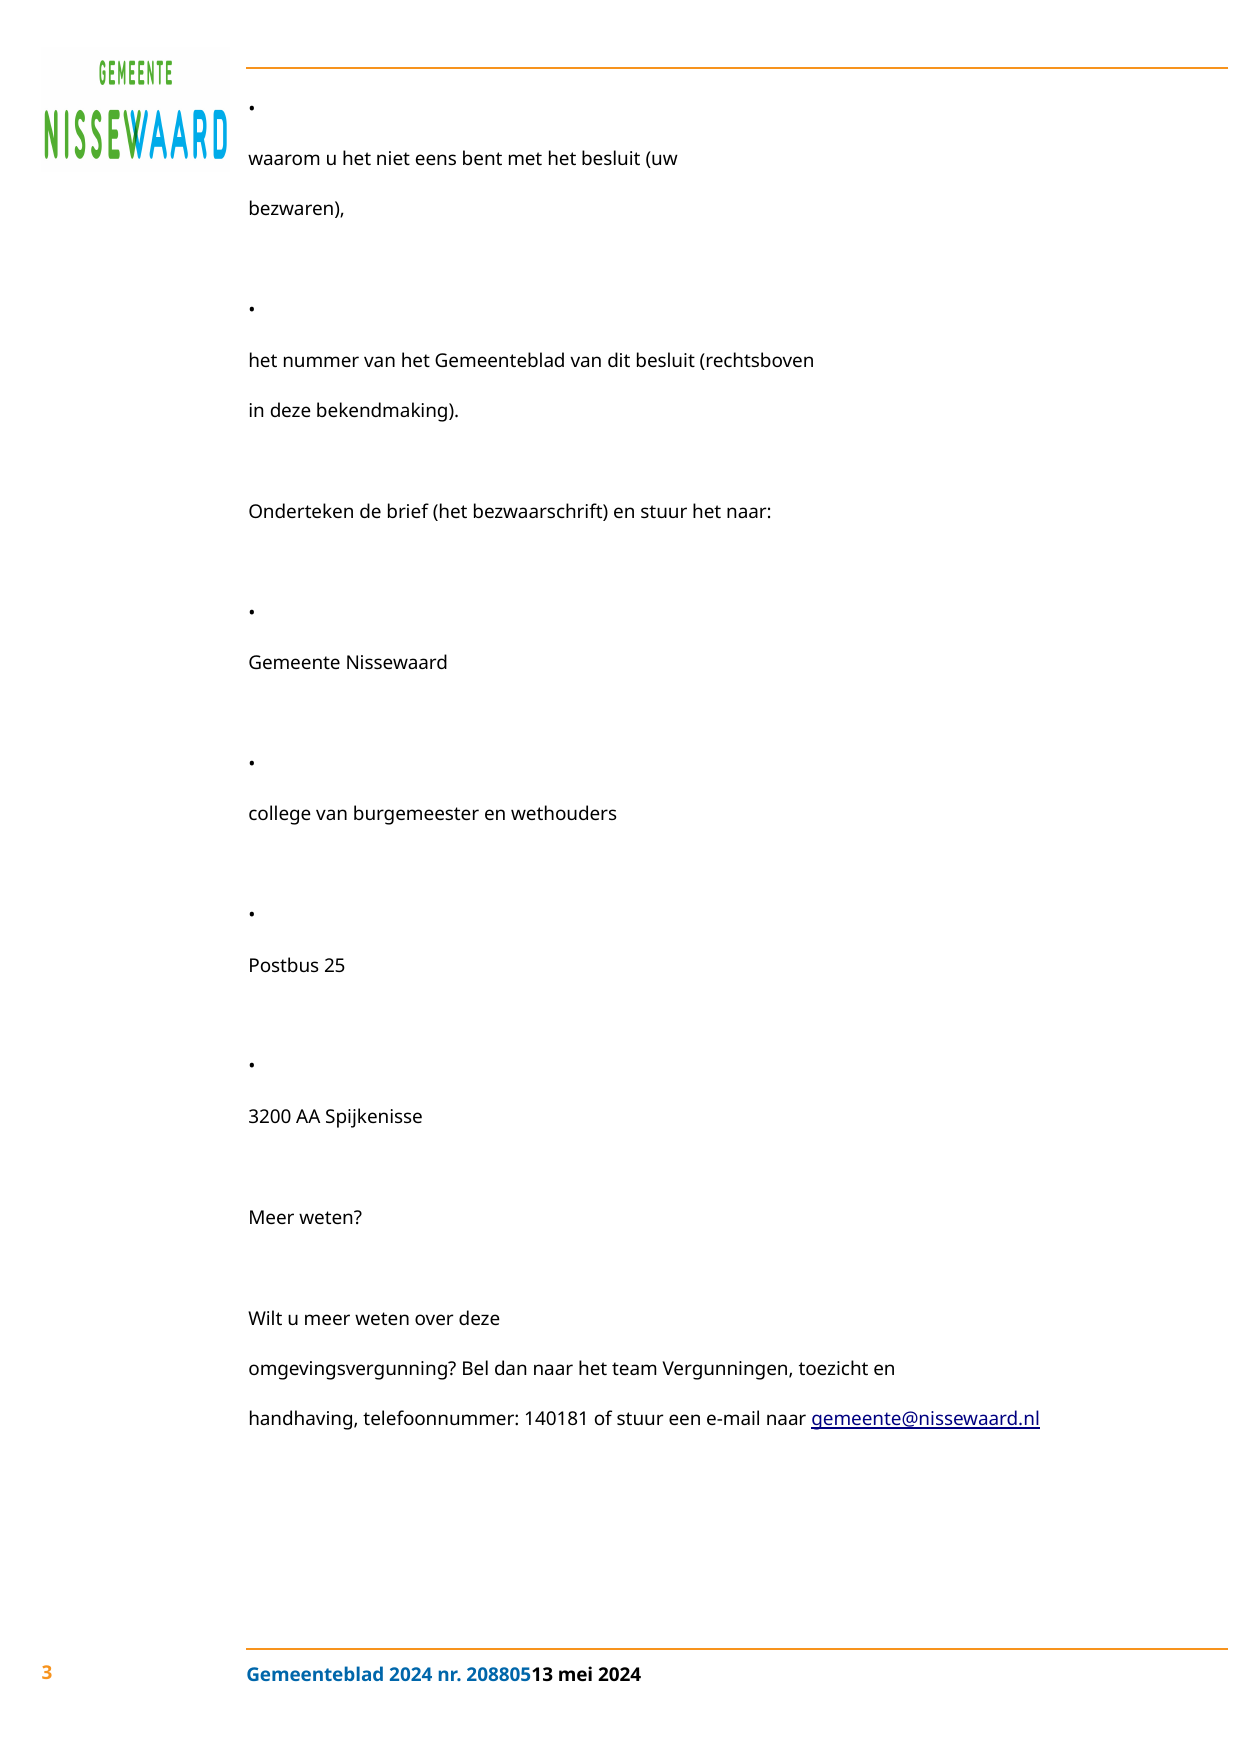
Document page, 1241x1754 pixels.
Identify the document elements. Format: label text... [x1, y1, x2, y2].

picture [41, 47, 231, 172]
text 3200 AA Spijkenisse [248, 1103, 1152, 1129]
text het nummer van het Gemeenteblad van dit besluit (rechtsboven [248, 347, 1152, 373]
text Gemeente Nissewaard [248, 649, 1152, 675]
text • [248, 1053, 1152, 1078]
text • [248, 95, 1152, 121]
text • [248, 750, 1152, 776]
text • [248, 599, 1152, 625]
text • [248, 296, 1152, 322]
text handhaving, telefoonnummer: 140181 of stuur een e-mail naar gemeente@nissewaard.nl [248, 1406, 1152, 1431]
text omgevingsvergunning? Bel dan naar het team Vergunningen, toezicht en [248, 1355, 1152, 1381]
text • [248, 901, 1152, 927]
text college van burgemeester en wethouders [248, 801, 1152, 826]
text bezwaren), [248, 196, 1152, 221]
text in deze bekendmaking). [248, 397, 1152, 423]
text Meer weten? [248, 1204, 1152, 1230]
text Onderteken de brief (het bezwaarschrift) en stuur het naar: [248, 498, 1152, 524]
text Wilt u meer weten over deze [248, 1305, 1152, 1331]
text waarom u het niet eens bent met het besluit (uw [248, 145, 1152, 171]
text Postbus 25 [248, 952, 1152, 978]
